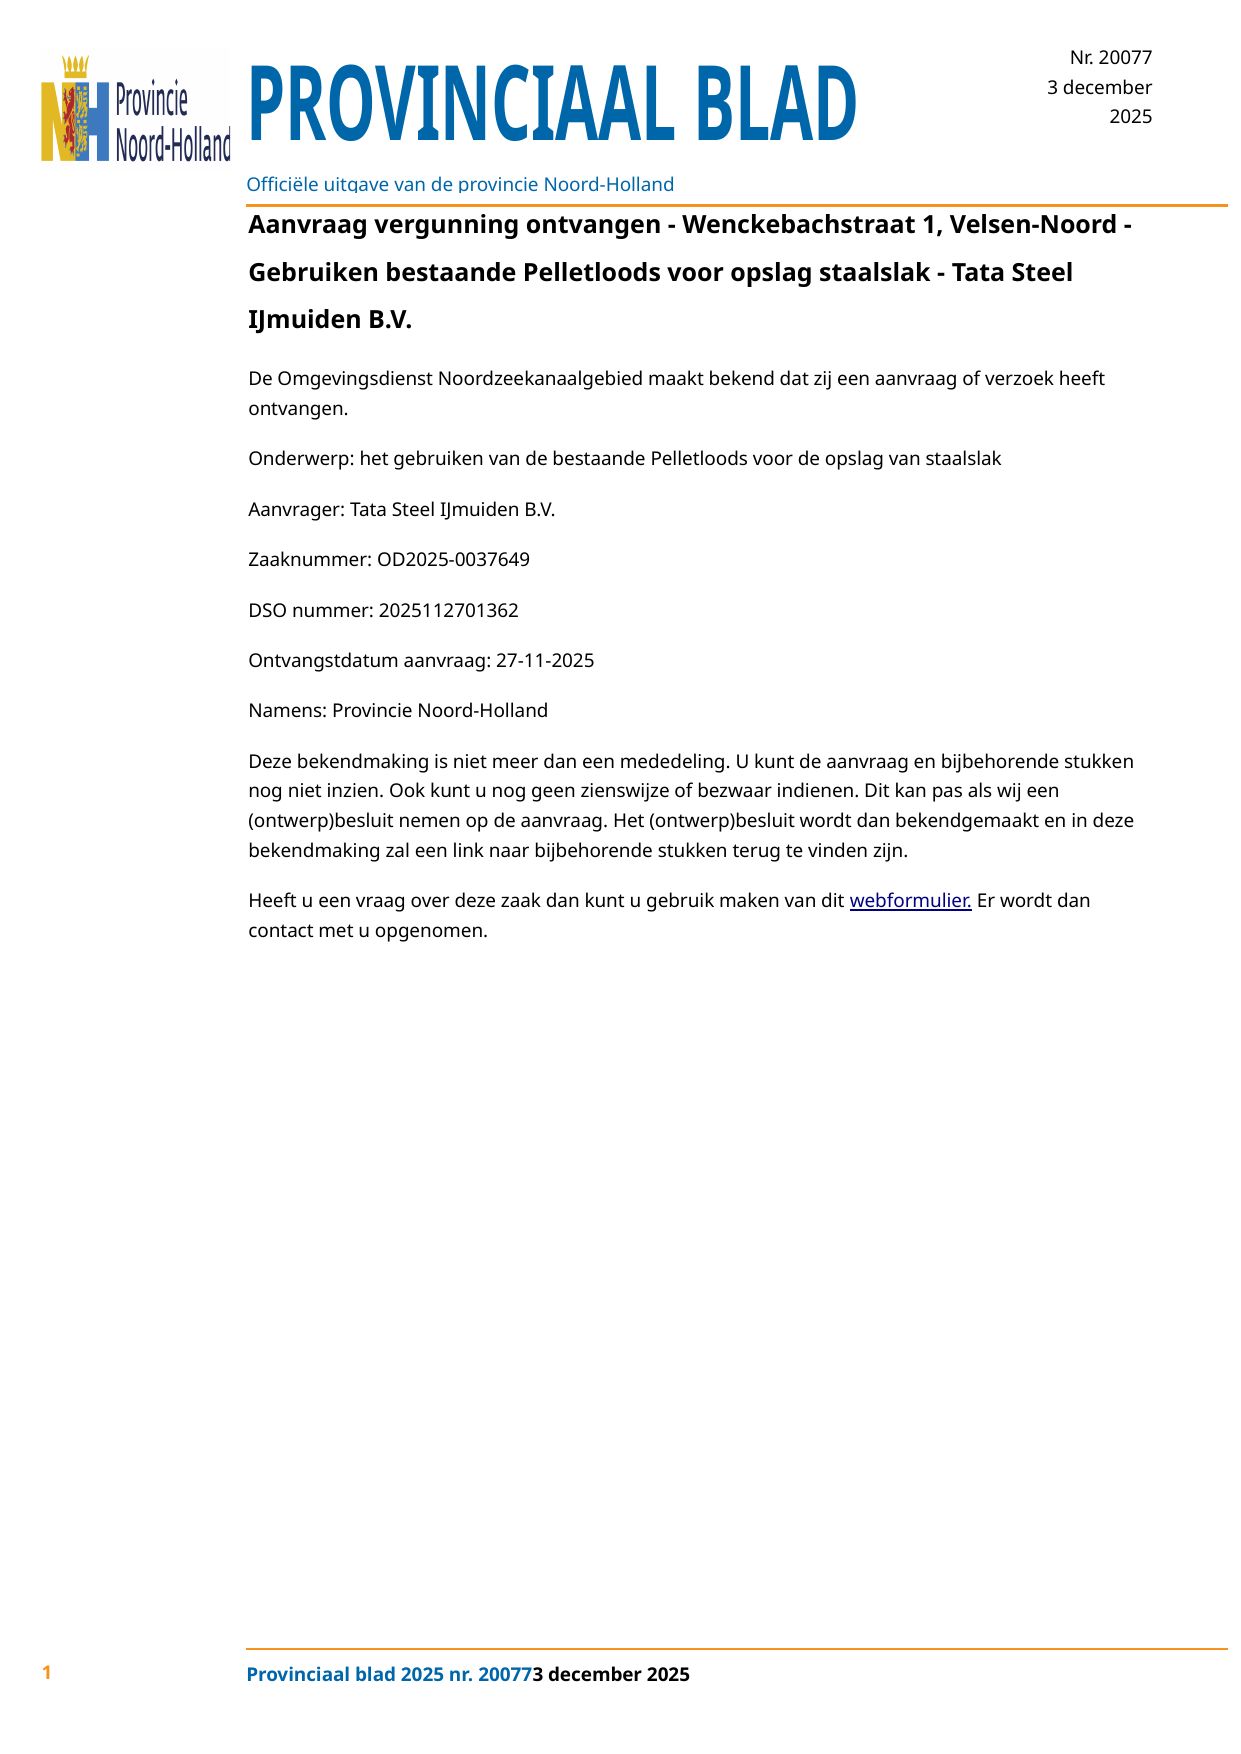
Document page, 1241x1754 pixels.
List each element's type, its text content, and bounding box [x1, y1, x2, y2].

text Zaaknummer: OD2025-0037649 [248, 546, 1152, 572]
text Deze bekendmaking is niet meer dan een mededeling. U kunt de aanvraag en bijbehorende stukken nog niet inzien. Ook kunt u nog geen zienswijze of bezwaar indienen. Dit kan pas als wij een (ontwerp)besluit nemen op de aanvraag. Het (ontwerp)besluit wordt dan bekendgemaakt en in deze bekendmaking zal een link naar bijbehorende stukken terug te vinden zijn. [248, 748, 1152, 862]
text Heeft u een vraag over deze zaak dan kunt u gebruik maken van dit webformulier. Er wordt dan contact met u opgenomen. [248, 887, 1152, 942]
text Ontvangstdatum aanvraag: 27-11-2025 [248, 647, 1152, 673]
text Onderwerp: het gebruiken van de bestaande Pelletloods voor de opslag van staalslak [248, 446, 1152, 471]
text De Omgevingsdienst Noordzeekanaalgebied maakt bekend dat zij een aanvraag of verzoek heeft ontvangen. [248, 366, 1152, 421]
text DSO nummer: 2025112701362 [248, 597, 1152, 622]
text Aanvraag vergunning ontvangen - Wenckebachstraat 1, Velsen-Noord - Gebruiken bestaande Pelletloods voor opslag staalslak - Tata Steel IJmuiden B.V. [248, 207, 1152, 336]
text Namens: Provincie Noord-Holland [248, 698, 1152, 723]
picture [41, 47, 231, 172]
text Aanvrager: Tata Steel IJmuiden B.V. [248, 496, 1152, 522]
